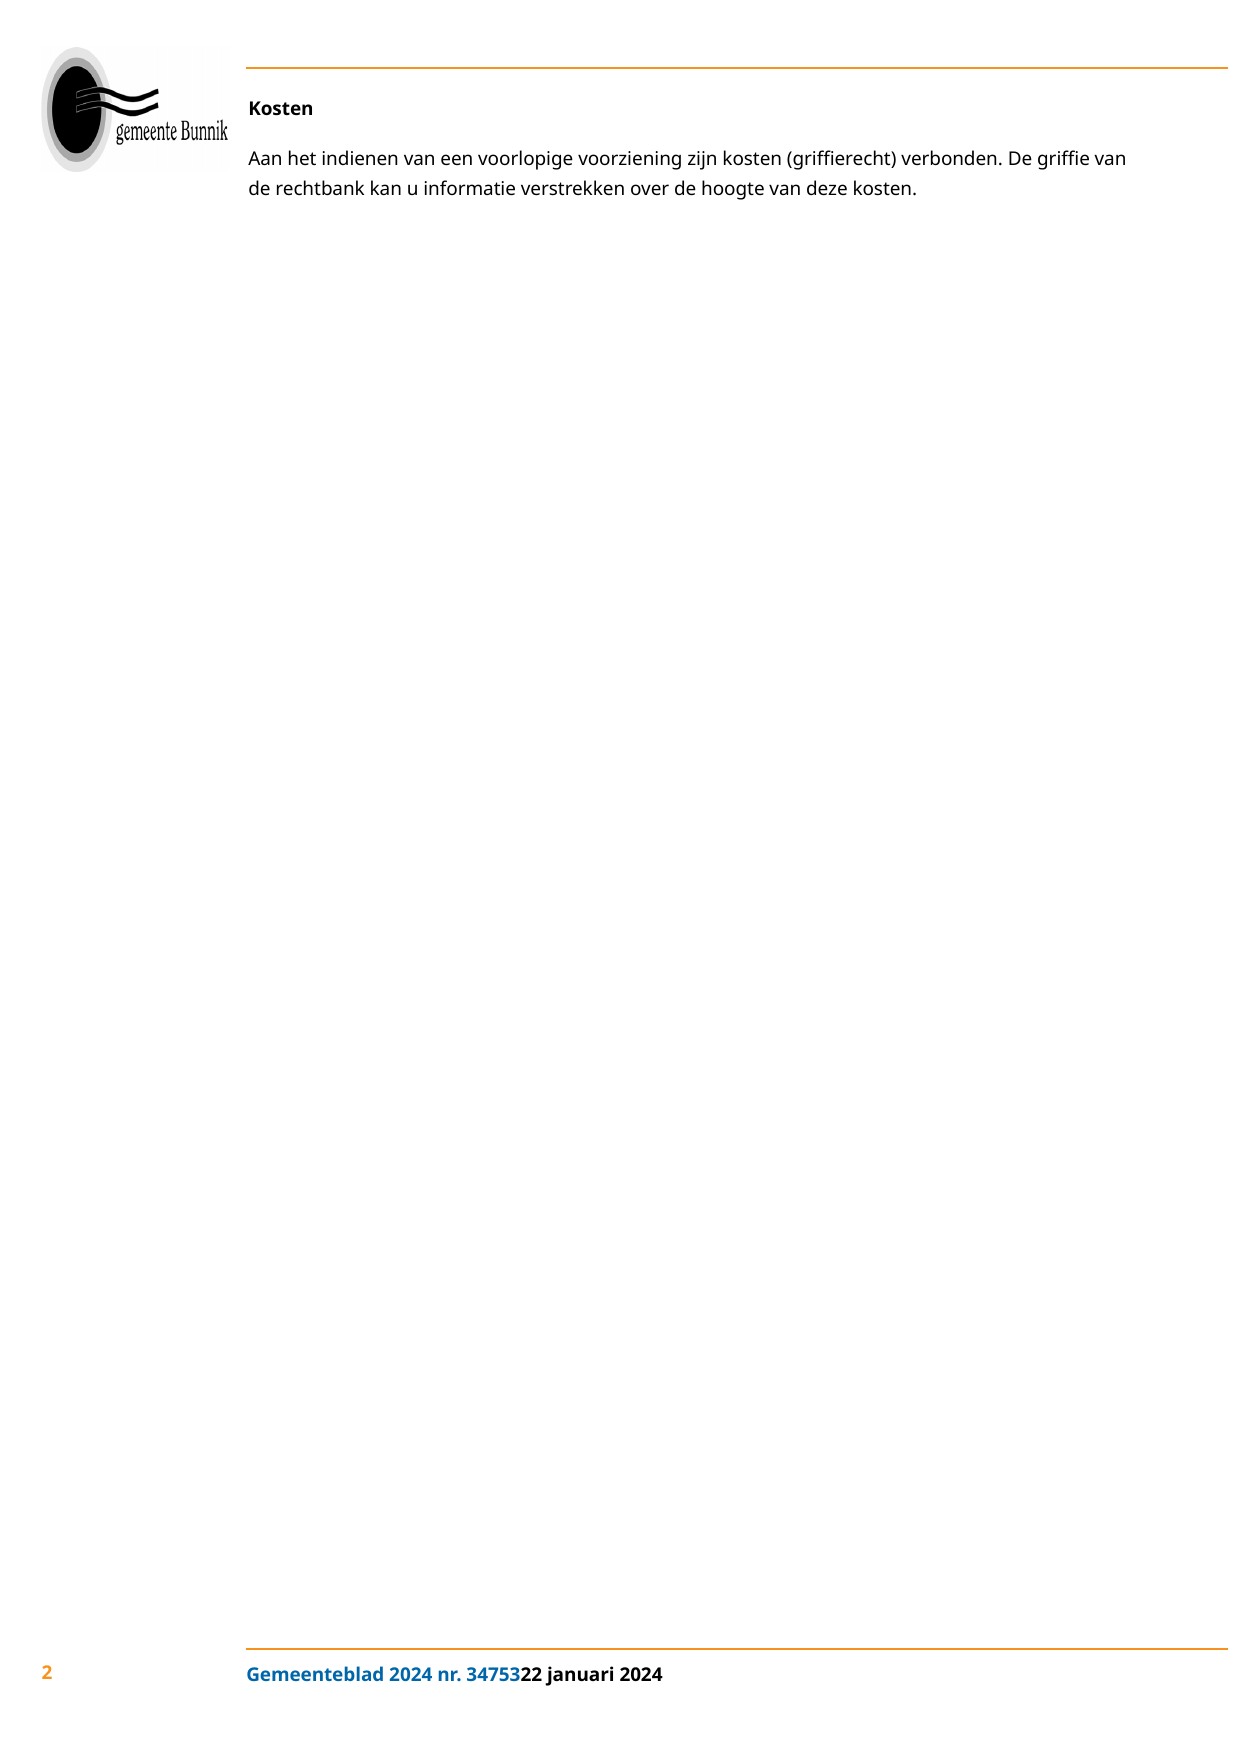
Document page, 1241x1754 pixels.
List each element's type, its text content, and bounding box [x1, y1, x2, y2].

text Aan het indienen van een voorlopige voorziening zijn kosten (griffierecht) verbonden. De griffie van de rechtbank kan u informatie verstrekken over de hoogte van deze kosten. [248, 145, 1152, 201]
picture [41, 47, 231, 172]
text Kosten [248, 95, 1152, 121]
